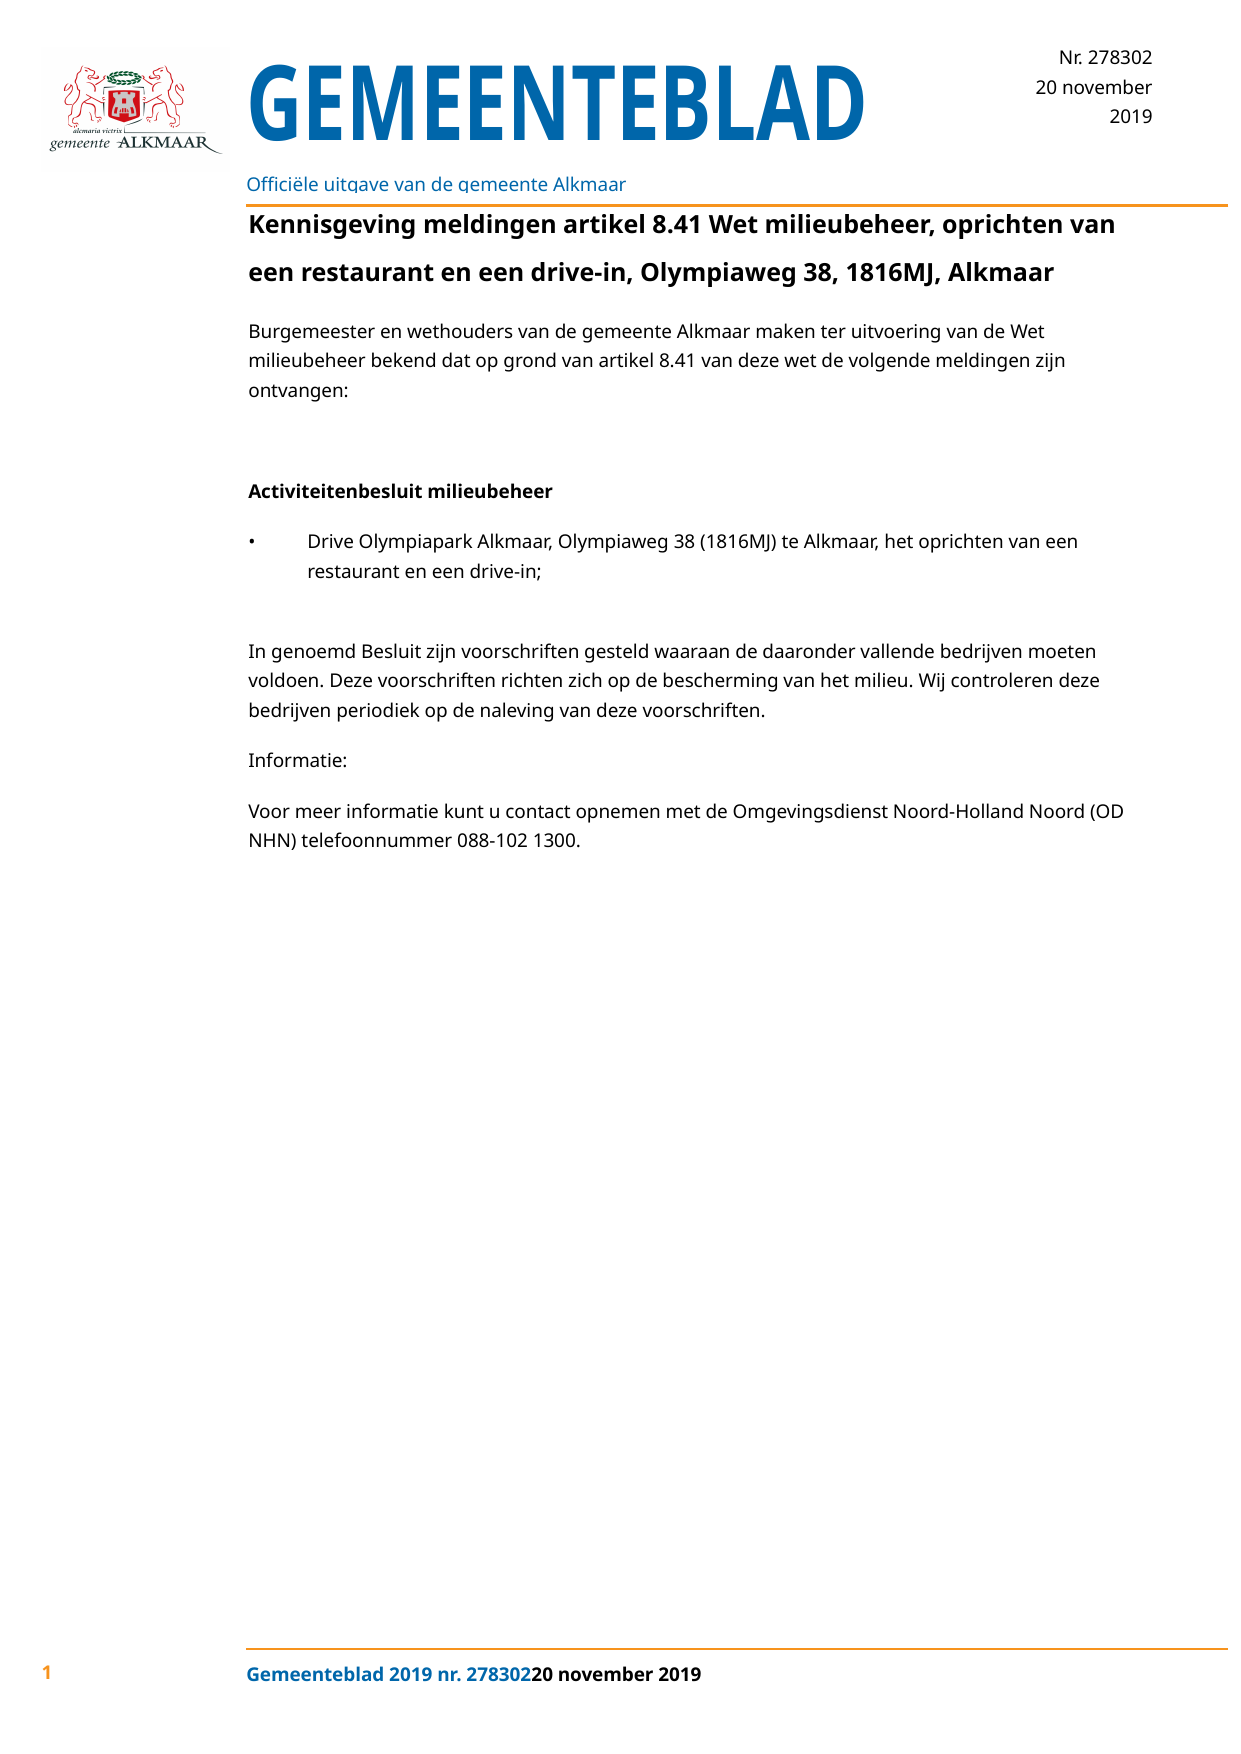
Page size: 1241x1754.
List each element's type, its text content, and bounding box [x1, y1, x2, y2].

text Voor meer informatie kunt u contact opnemen met de Omgevingsdienst Noord-Holland Noord (OD NHN) telefoonnummer 088-102 1300. [248, 798, 1152, 853]
text Informatie: [248, 747, 1152, 773]
text Kennisgeving meldingen artikel 8.41 Wet milieubeheer, oprichten van een restaurant en een drive-in, Olympiaweg 38, 1816MJ, Alkmaar [248, 207, 1152, 288]
text Activiteitenbesluit milieubeheer [248, 478, 1152, 504]
text Burgemeester en wethouders van de gemeente Alkmaar maken ter uitvoering van de Wet milieubeheer bekend dat op grond van artikel 8.41 van deze wet de volgende meldingen zijn ontvangen: [248, 318, 1152, 403]
text In genoemd Besluit zijn voorschriften gesteld waaraan de daaronder vallende bedrijven moeten voldoen. Deze voorschriften richten zich op de bescherming van het milieu. Wij controleren deze bedrijven periodiek op de naleving van deze voorschriften. [248, 638, 1152, 723]
list Drive Olympiapark Alkmaar, Olympiaweg 38 (1816MJ) te Alkmaar, het oprichten van een restaurant en een drive-in; [248, 528, 1152, 584]
picture [41, 47, 231, 172]
